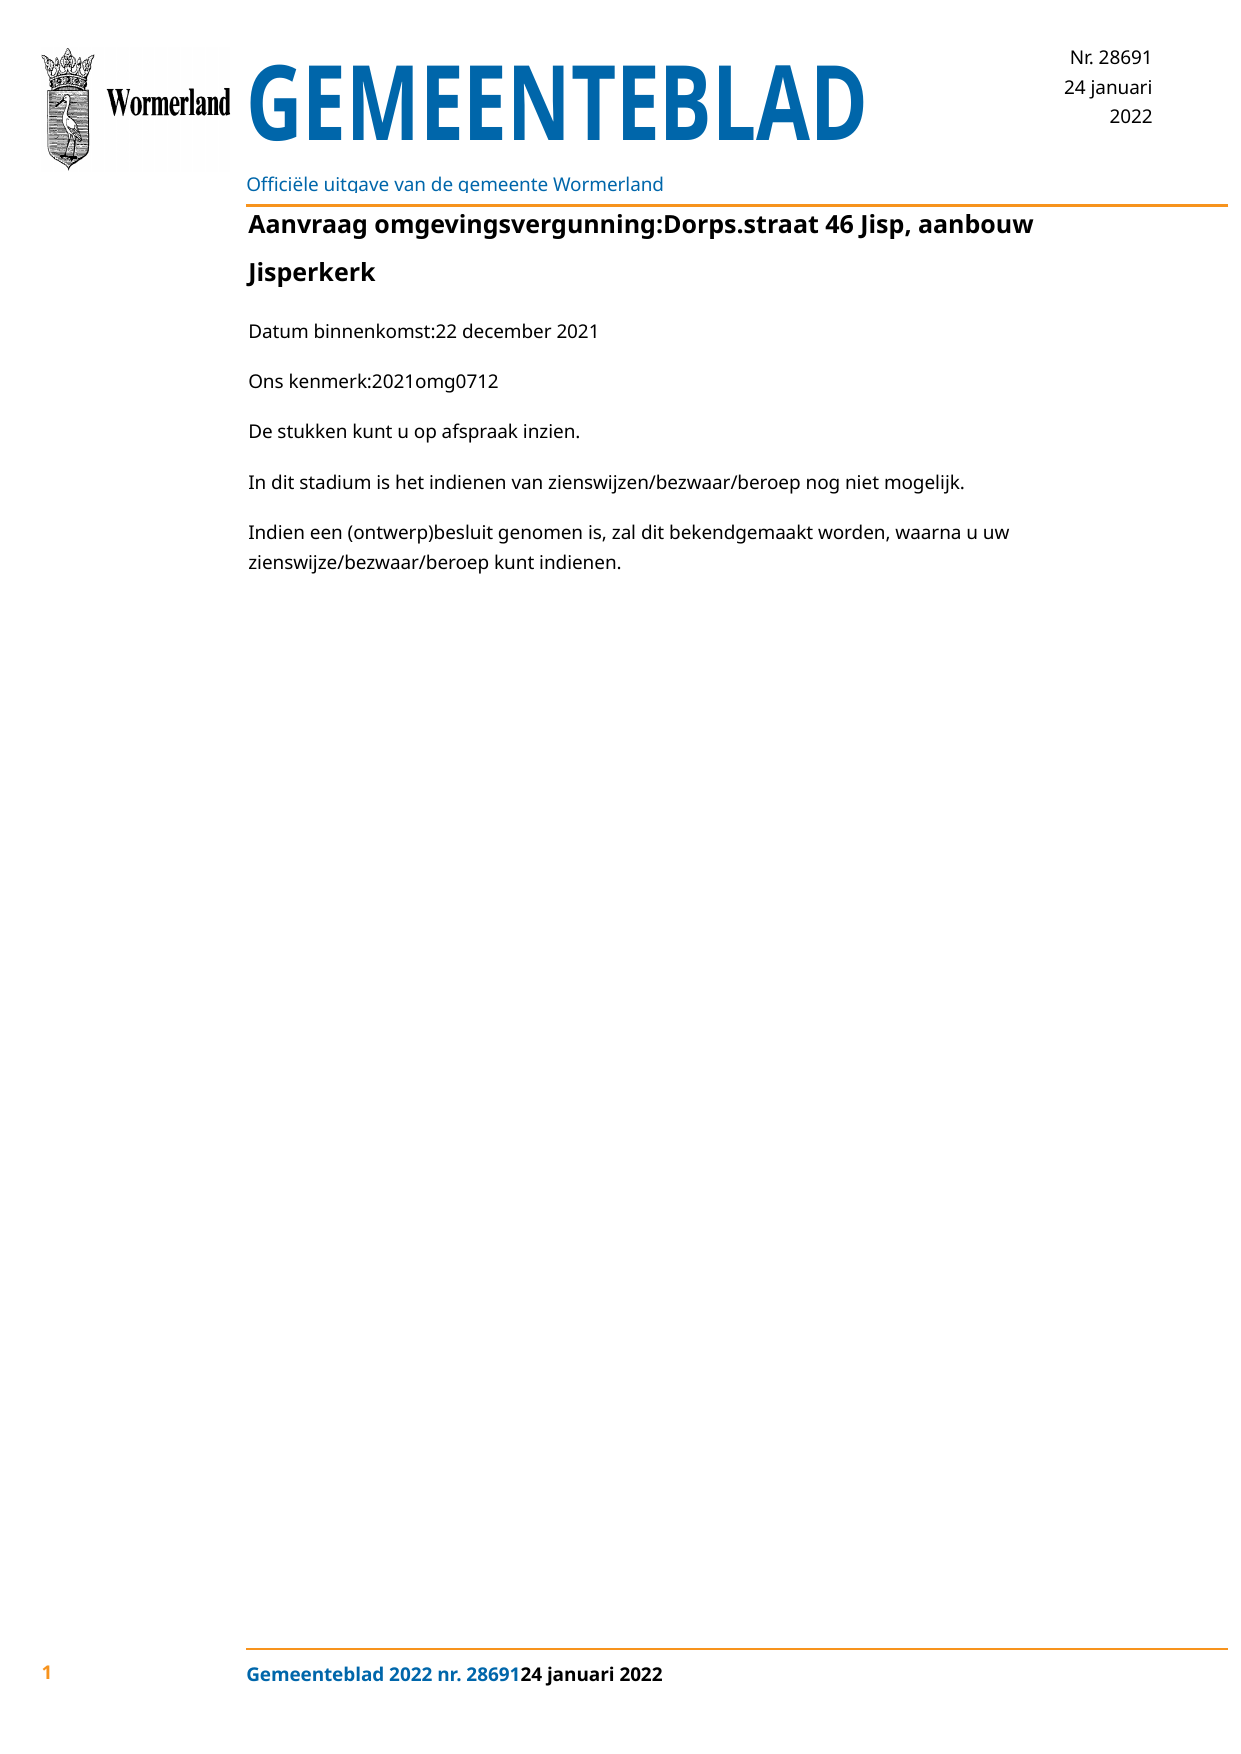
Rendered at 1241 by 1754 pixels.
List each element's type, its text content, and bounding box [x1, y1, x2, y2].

text De stukken kunt u op afspraak inzien. [248, 419, 1152, 444]
text Datum binnenkomst:22 december 2021 [248, 318, 1152, 344]
text In dit stadium is het indienen van zienswijzen/bezwaar/beroep nog niet mogelijk. [248, 469, 1152, 495]
text Aanvraag omgevingsvergunning:Dorps.straat 46 Jisp, aanbouw Jisperkerk [248, 207, 1152, 288]
text Indien een (ontwerp)besluit genomen is, zal dit bekendgemaakt worden, waarna u uw zienswijze/bezwaar/beroep kunt indienen. [248, 519, 1152, 575]
text Ons kenmerk:2021omg0712 [248, 368, 1152, 394]
picture [41, 47, 231, 172]
